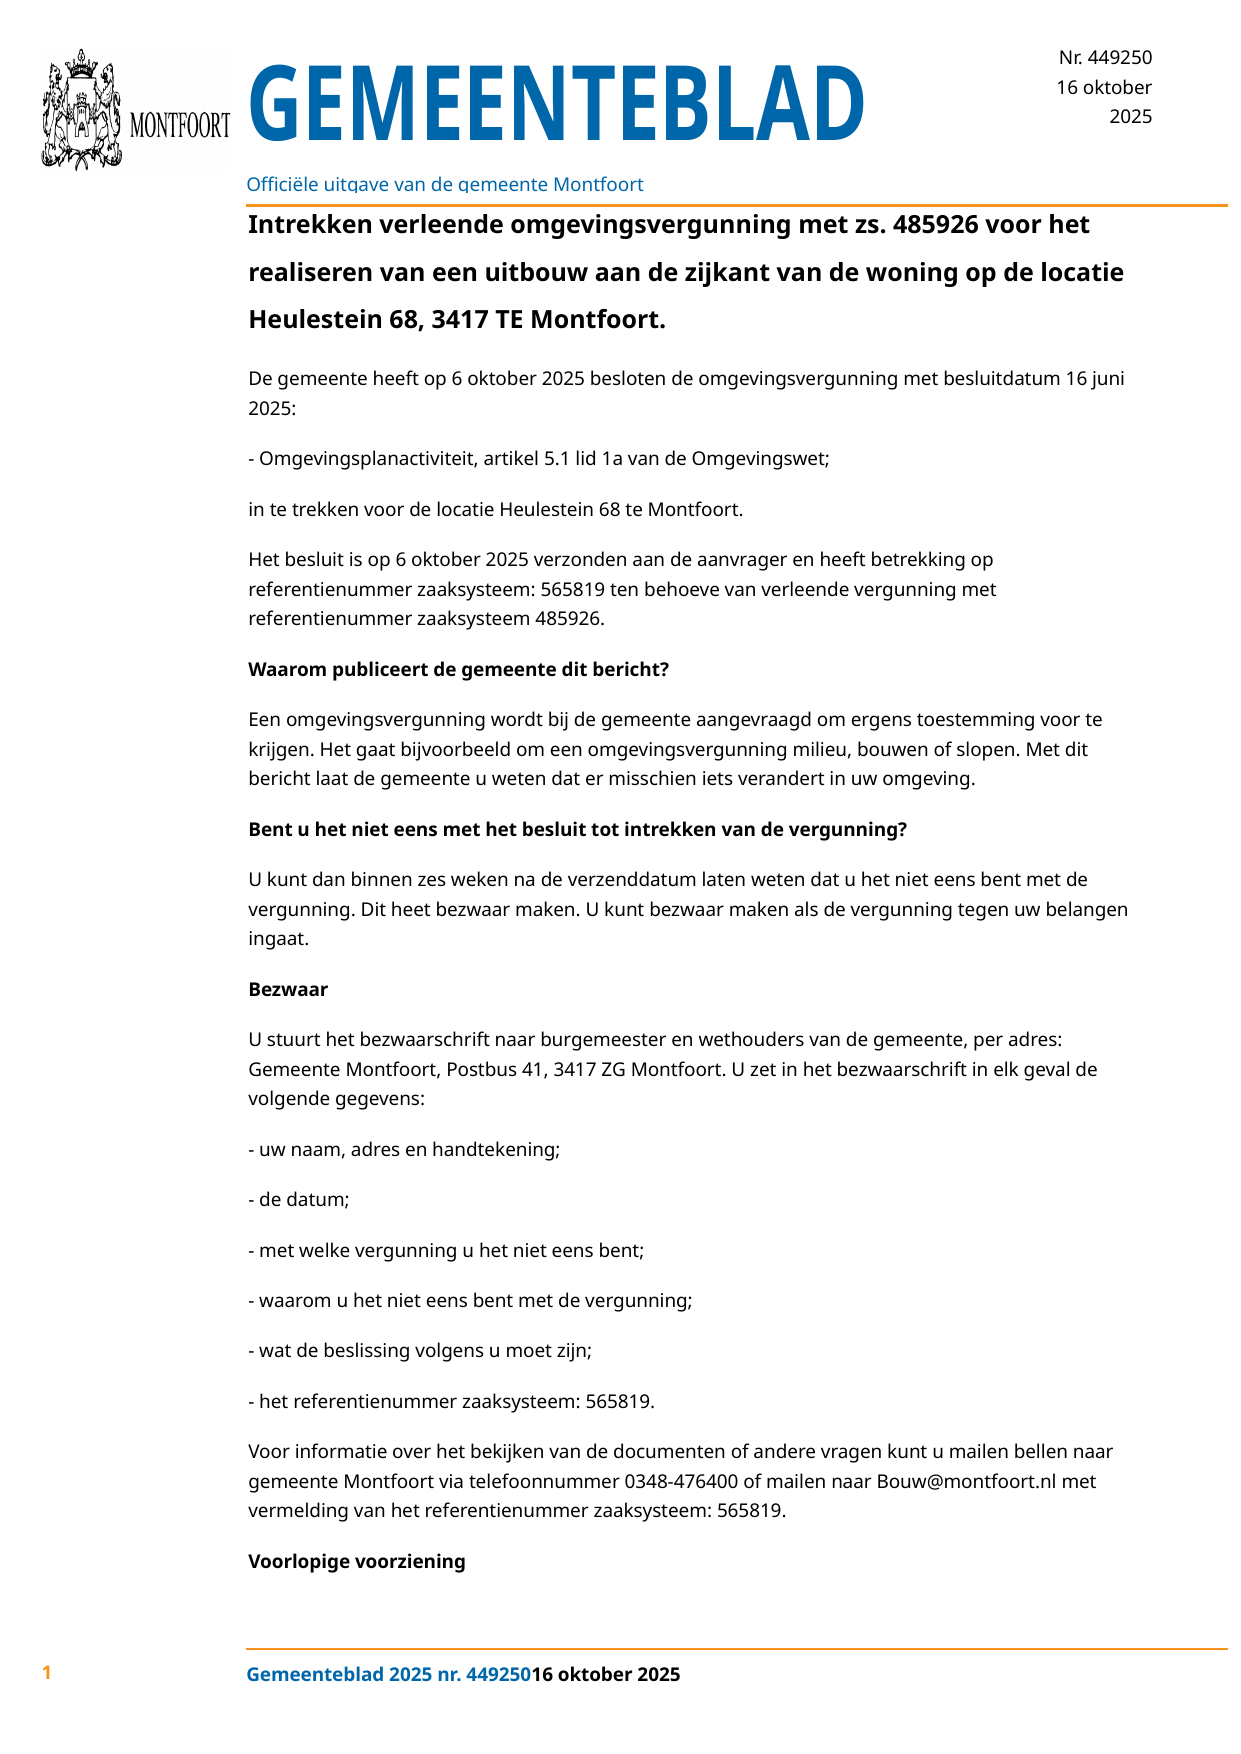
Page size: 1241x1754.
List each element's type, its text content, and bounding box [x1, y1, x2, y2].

text Waarom publiceert de gemeente dit bericht? [248, 656, 1152, 682]
text Bent u het niet eens met het besluit tot intrekken van de vergunning? [248, 816, 1152, 842]
text - uw naam, adres en handtekening; [248, 1136, 1152, 1162]
text - Omgevingsplanactiviteit, artikel 5.1 lid 1a van de Omgevingswet; [248, 446, 1152, 471]
text U stuurt het bezwaarschrift naar burgemeester en wethouders van de gemeente, per adres: Gemeente Montfoort, Postbus 41, 3417 ZG Montfoort. U zet in het bezwaarschrift in elk geval de volgende gegevens: [248, 1026, 1152, 1111]
text in te trekken voor de locatie Heulestein 68 te Montfoort. [248, 496, 1152, 522]
text - met welke vergunning u het niet eens bent; [248, 1237, 1152, 1262]
text - waarom u het niet eens bent met de vergunning; [248, 1287, 1152, 1313]
text Het besluit is op 6 oktober 2025 verzonden aan de aanvrager en heeft betrekking op referentienummer zaaksysteem: 565819 ten behoeve van verleende vergunning met referentienummer zaaksysteem 485926. [248, 546, 1152, 631]
text - wat de beslissing volgens u moet zijn; [248, 1338, 1152, 1363]
text Voorlopige voorziening [248, 1548, 1152, 1574]
text U kunt dan binnen zes weken na de verzenddatum laten weten dat u het niet eens bent met de vergunning. Dit heet bezwaar maken. U kunt bezwaar maken als de vergunning tegen uw belangen ingaat. [248, 866, 1152, 951]
text Intrekken verleende omgevingsvergunning met zs. 485926 voor het realiseren van een uitbouw aan de zijkant van de woning op de locatie Heulestein 68, 3417 TE Montfoort. [248, 207, 1152, 336]
picture [41, 47, 231, 172]
text - de datum; [248, 1186, 1152, 1212]
text Bezwaar [248, 976, 1152, 1002]
text Voor informatie over het bekijken van de documenten of andere vragen kunt u mailen bellen naar gemeente Montfoort via telefoonnummer 0348-476400 of mailen naar Bouw@montfoort.nl met vermelding van het referentienummer zaaksysteem: 565819. [248, 1438, 1152, 1523]
text De gemeente heeft op 6 oktober 2025 besloten de omgevingsvergunning met besluitdatum 16 juni 2025: [248, 366, 1152, 421]
text Een omgevingsvergunning wordt bij de gemeente aangevraagd om ergens toestemming voor te krijgen. Het gaat bijvoorbeeld om een omgevingsvergunning milieu, bouwen of slopen. Met dit bericht laat de gemeente u weten dat er misschien iets verandert in uw omgeving. [248, 706, 1152, 791]
text - het referentienummer zaaksysteem: 565819. [248, 1388, 1152, 1414]
